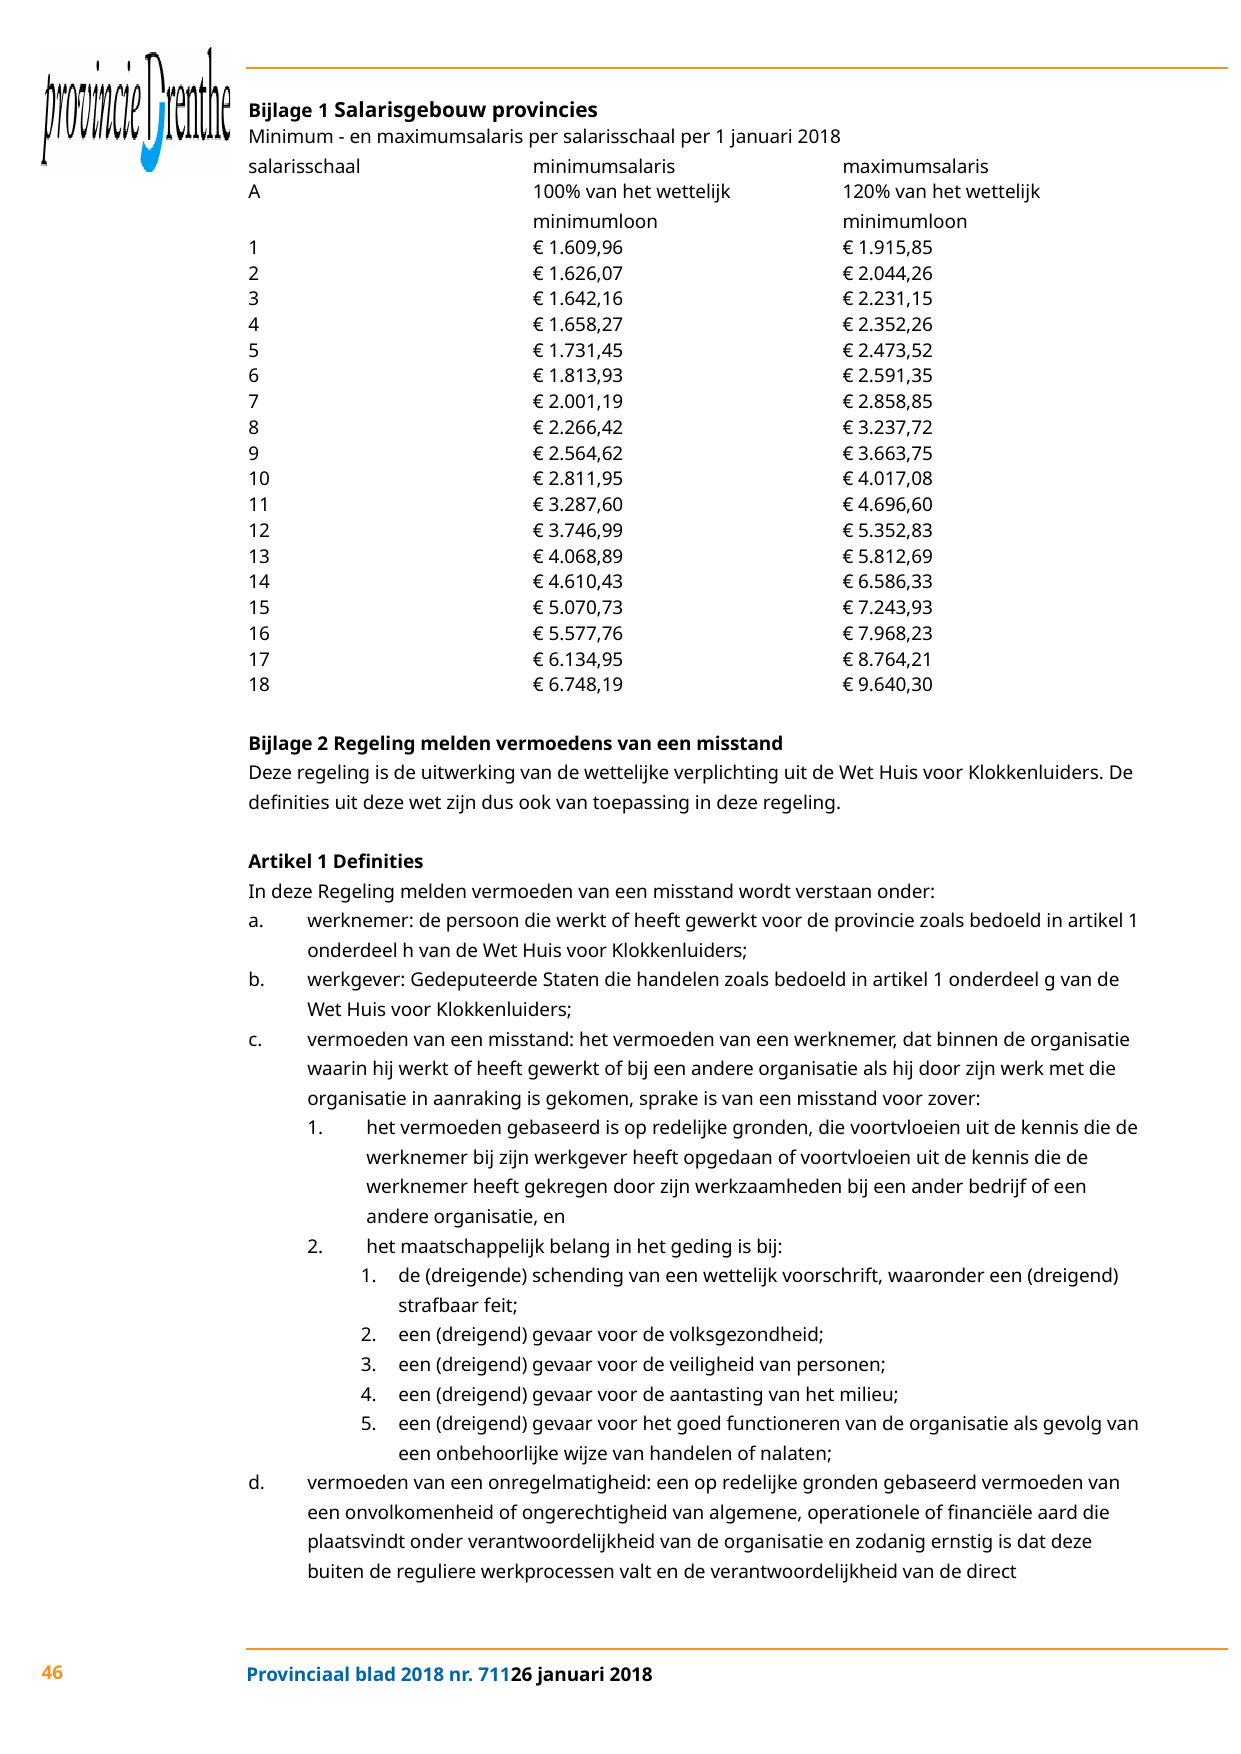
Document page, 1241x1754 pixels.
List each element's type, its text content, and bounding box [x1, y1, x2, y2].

table_cell A [248, 179, 533, 234]
table_cell € 2.591,35 [842, 363, 1152, 388]
table_cell 14 [248, 569, 533, 594]
table_cell 6 [248, 363, 533, 388]
text Artikel 1 Definities [248, 848, 1152, 874]
list werknemer: de persoon die werkt of heeft gewerkt voor de provincie zoals bedoeld in artikel 1 onderdeel h van de Wet Huis voor Klokkenluiders; [248, 907, 1152, 963]
list een (dreigend) gevaar voor de volksgezondheid; [361, 1322, 1152, 1347]
text Bijlage 1 Salarisgebouw provincies [248, 95, 1152, 123]
list een (dreigend) gevaar voor de veiligheid van personen; [361, 1351, 1152, 1377]
table_cell € 3.746,99 [533, 517, 842, 543]
table_cell € 4.610,43 [533, 569, 842, 594]
text In deze Regeling melden vermoeden van een misstand wordt verstaan onder: [248, 878, 1152, 904]
table_cell € 4.068,89 [533, 543, 842, 568]
table_cell 2 [248, 260, 533, 286]
table_cell € 6.586,33 [842, 569, 1152, 594]
table_cell 120% van het wettelijk minimumloon [842, 179, 1152, 234]
table_cell € 2.001,19 [533, 389, 842, 414]
table_cell € 3.237,72 [842, 414, 1152, 440]
table_cell 10 [248, 466, 533, 491]
table_cell € 7.968,23 [842, 620, 1152, 646]
table_cell € 2.231,15 [842, 286, 1152, 311]
table_cell 3 [248, 286, 533, 311]
table_cell € 1.626,07 [533, 260, 842, 286]
list werkgever: Gedeputeerde Staten die handelen zoals bedoeld in artikel 1 onderdeel g van de Wet Huis voor Klokkenluiders; [248, 967, 1152, 1022]
table_cell 15 [248, 594, 533, 620]
table_cell 16 [248, 620, 533, 646]
text Minimum - en maximumsalaris per salarisschaal per 1 januari 2018 [248, 123, 1152, 149]
table_cell € 1.642,16 [533, 286, 842, 311]
table_cell € 5.070,73 [533, 594, 842, 620]
table_cell € 8.764,21 [842, 646, 1152, 671]
table_cell 18 [248, 671, 533, 697]
list de (dreigende) schending van een wettelijk voorschrift, waaronder een (dreigend) strafbaar feit; [361, 1262, 1152, 1318]
list vermoeden van een onregelmatigheid: een op redelijke gronden gebaseerd vermoeden van een onvolkomenheid of ongerechtigheid van algemene, operationele of financiële aard die plaatsvindt onder verantwoordelijkheid van de organisatie en zodanig ernstig is dat deze buiten de reguliere werkprocessen valt en de verantwoordelijkheid van de direct [248, 1469, 1152, 1584]
list een (dreigend) gevaar voor de aantasting van het milieu; [361, 1381, 1152, 1407]
table_cell 1 [248, 234, 533, 260]
table_cell € 5.352,83 [842, 517, 1152, 543]
table_cell 12 [248, 517, 533, 543]
table_cell € 4.696,60 [842, 491, 1152, 517]
table_cell 11 [248, 491, 533, 517]
list het maatschappelijk belang in het geding is bij: [307, 1233, 1152, 1259]
table_cell € 6.748,19 [533, 671, 842, 697]
table_cell € 6.134,95 [533, 646, 842, 671]
table_cell € 1.813,93 [533, 363, 842, 388]
table_cell € 2.266,42 [533, 414, 842, 440]
table_cell € 7.243,93 [842, 594, 1152, 620]
table_cell € 2.858,85 [842, 389, 1152, 414]
table_cell € 5.577,76 [533, 620, 842, 646]
table_cell 7 [248, 389, 533, 414]
table_cell € 1.731,45 [533, 337, 842, 363]
table_cell € 5.812,69 [842, 543, 1152, 568]
table_cell € 2.352,26 [842, 311, 1152, 337]
table_cell € 1.915,85 [842, 234, 1152, 260]
table_cell € 4.017,08 [842, 466, 1152, 491]
table_cell € 3.287,60 [533, 491, 842, 517]
table_cell € 2.811,95 [533, 466, 842, 491]
table_cell € 2.044,26 [842, 260, 1152, 286]
table_header maximumsalaris [842, 153, 1152, 179]
table_cell € 2.473,52 [842, 337, 1152, 363]
list een (dreigend) gevaar voor het goed functioneren van de organisatie als gevolg van een onbehoorlijke wijze van handelen of nalaten; [361, 1410, 1152, 1466]
table_cell 100% van het wettelijk minimumloon [533, 179, 842, 234]
table_cell 8 [248, 414, 533, 440]
table_cell 17 [248, 646, 533, 671]
table_cell € 9.640,30 [842, 671, 1152, 697]
list vermoeden van een misstand: het vermoeden van een werknemer, dat binnen de organisatie waarin hij werkt of heeft gewerkt of bij een andere organisatie als hij door zijn werk met die organisatie in aanraking is gekomen, sprake is van een misstand voor zover: [248, 1026, 1152, 1111]
table_cell 13 [248, 543, 533, 568]
text Bijlage 2 Regeling melden vermoedens van een misstand [248, 730, 1152, 756]
table_cell 9 [248, 440, 533, 466]
text Deze regeling is de uitwerking van de wettelijke verplichting uit de Wet Huis voor Klokkenluiders. De definities uit deze wet zijn dus ook van toepassing in deze regeling. [248, 759, 1152, 815]
picture [41, 47, 231, 172]
table_cell € 1.609,96 [533, 234, 842, 260]
table_cell € 2.564,62 [533, 440, 842, 466]
table_header minimumsalaris [533, 153, 842, 179]
table_cell € 1.658,27 [533, 311, 842, 337]
table_cell 4 [248, 311, 533, 337]
table_cell € 3.663,75 [842, 440, 1152, 466]
table_cell 5 [248, 337, 533, 363]
list het vermoeden gebaseerd is op redelijke gronden, die voortvloeien uit de kennis die de werknemer bij zijn werkgever heeft opgedaan of voortvloeien uit de kennis die de werknemer heeft gekregen door zijn werkzaamheden bij een ander bedrijf of een andere organisatie, en [307, 1114, 1152, 1229]
table_header salarisschaal [248, 153, 533, 179]
